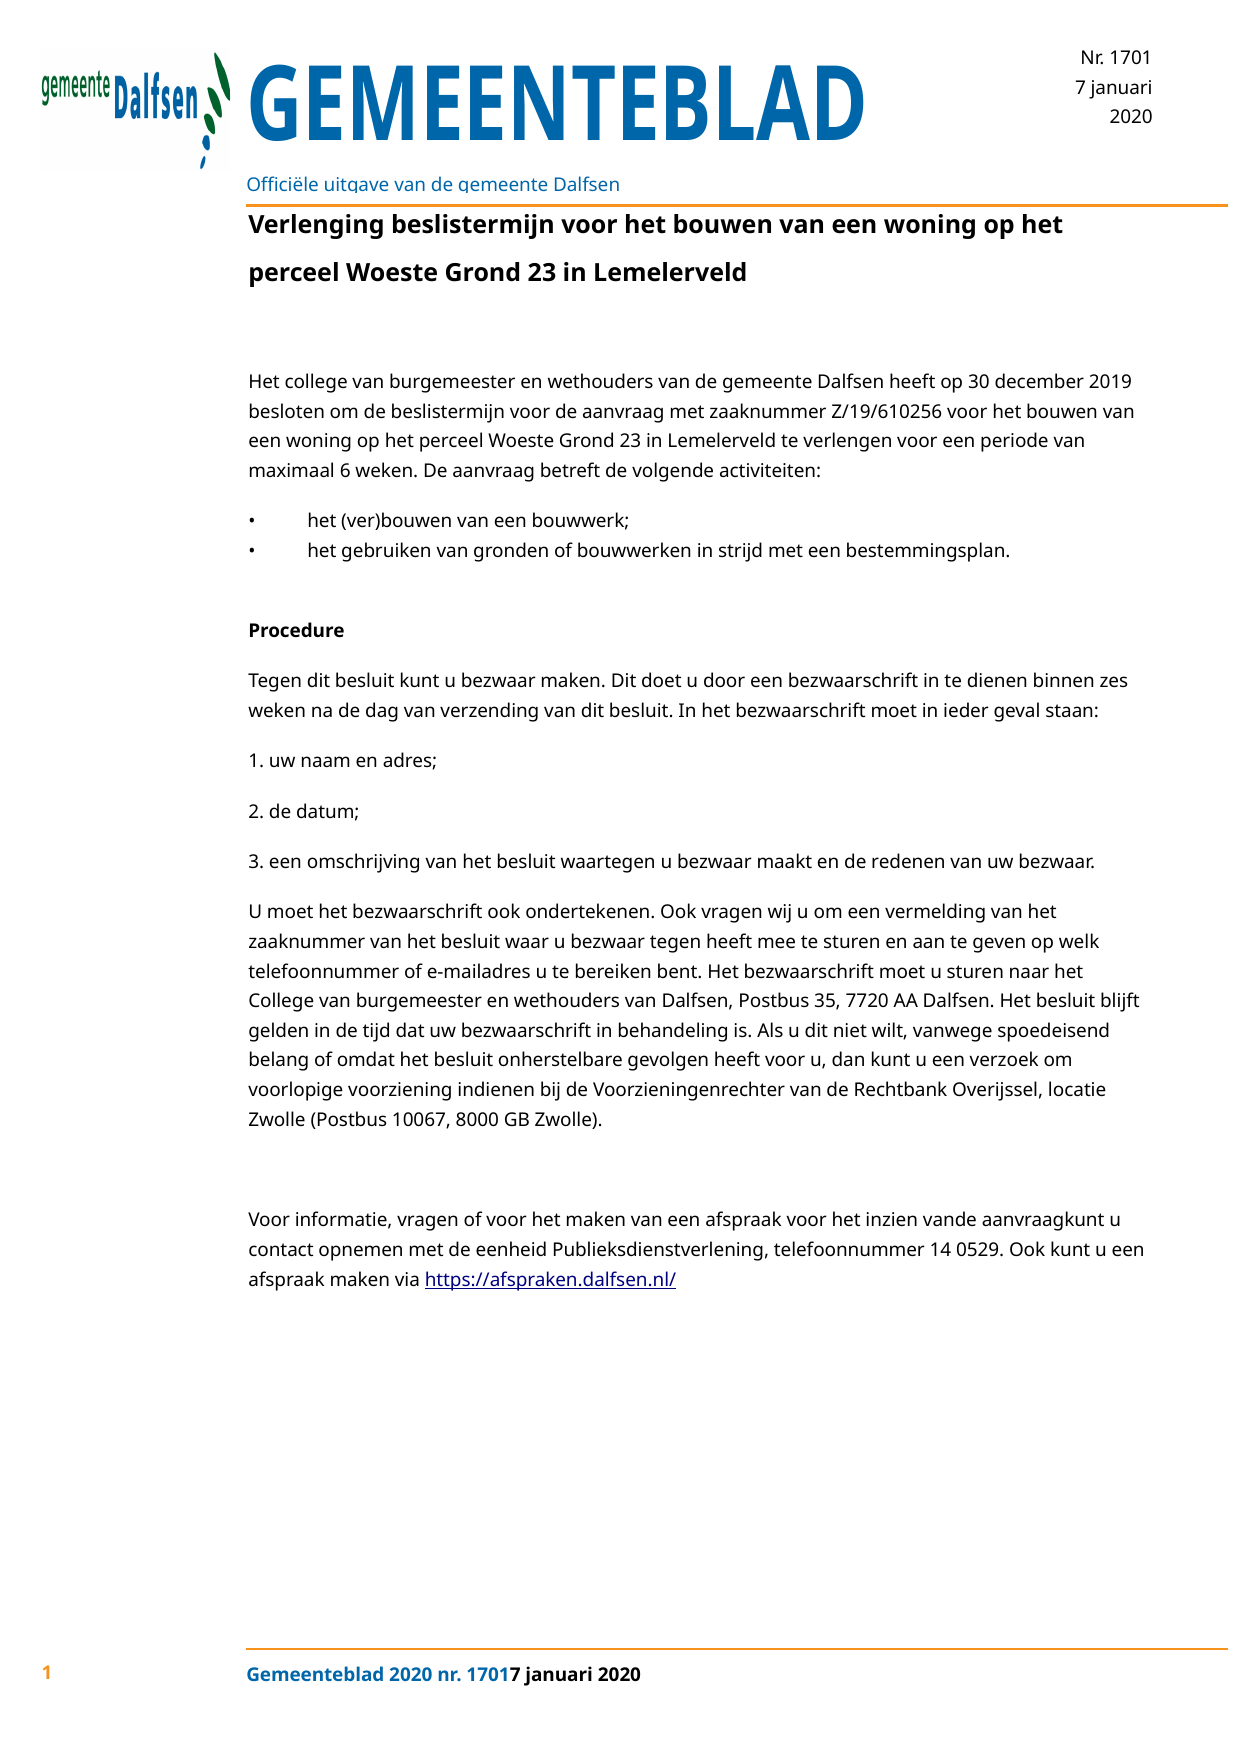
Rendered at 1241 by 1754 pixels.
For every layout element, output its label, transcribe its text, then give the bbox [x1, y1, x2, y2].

text 3. een omschrijving van het besluit waartegen u bezwaar maakt en de redenen van uw bezwaar. [248, 848, 1152, 874]
picture [41, 47, 231, 172]
text Voor informatie, vragen of voor het maken van een afspraak voor het inzien vande aanvraagkunt u contact opnemen met de eenheid Publieksdienstverlening, telefoonnummer 14 0529. Ook kunt u een afspraak maken via https://afspraken.dalfsen.nl/ [248, 1207, 1152, 1292]
text Verlenging beslistermijn voor het bouwen van een woning op het perceel Woeste Grond 23 in Lemelerveld [248, 207, 1152, 288]
list het gebruiken van gronden of bouwwerken in strijd met een bestemmingsplan. [248, 537, 1152, 563]
text Tegen dit besluit kunt u bezwaar maken. Dit doet u door een bezwaarschrift in te dienen binnen zes weken na de dag van verzending van dit besluit. In het bezwaarschrift moet in ieder geval staan: [248, 667, 1152, 723]
text 1. uw naam en adres; [248, 747, 1152, 773]
text Het college van burgemeester en wethouders van de gemeente Dalfsen heeft op 30 december 2019 besloten om de beslistermijn voor de aanvraag met zaaknummer Z/19/610256 voor het bouwen van een woning op het perceel Woeste Grond 23 in Lemelerveld te verlengen voor een periode van maximaal 6 weken. De aanvraag betreft de volgende activiteiten: [248, 368, 1152, 483]
text Procedure [248, 617, 1152, 643]
list het (ver)bouwen van een bouwwerk; [248, 507, 1152, 533]
text U moet het bezwaarschrift ook ondertekenen. Ook vragen wij u om een vermelding van het zaaknummer van het besluit waar u bezwaar tegen heeft mee te sturen en aan te geven op welk telefoonnummer of e-mailadres u te bereiken bent. Het bezwaarschrift moet u sturen naar het College van burgemeester en wethouders van Dalfsen, Postbus 35, 7720 AA Dalfsen. Het besluit blijft gelden in de tijd dat uw bezwaarschrift in behandeling is. Als u dit niet wilt, vanwege spoedeisend belang of omdat het besluit onherstelbare gevolgen heeft voor u, dan kunt u een verzoek om voorlopige voorziening indienen bij de Voorzieningenrechter van de Rechtbank Overijssel, locatie Zwolle (Postbus 10067, 8000 GB Zwolle). [248, 899, 1152, 1132]
text 2. de datum; [248, 798, 1152, 824]
